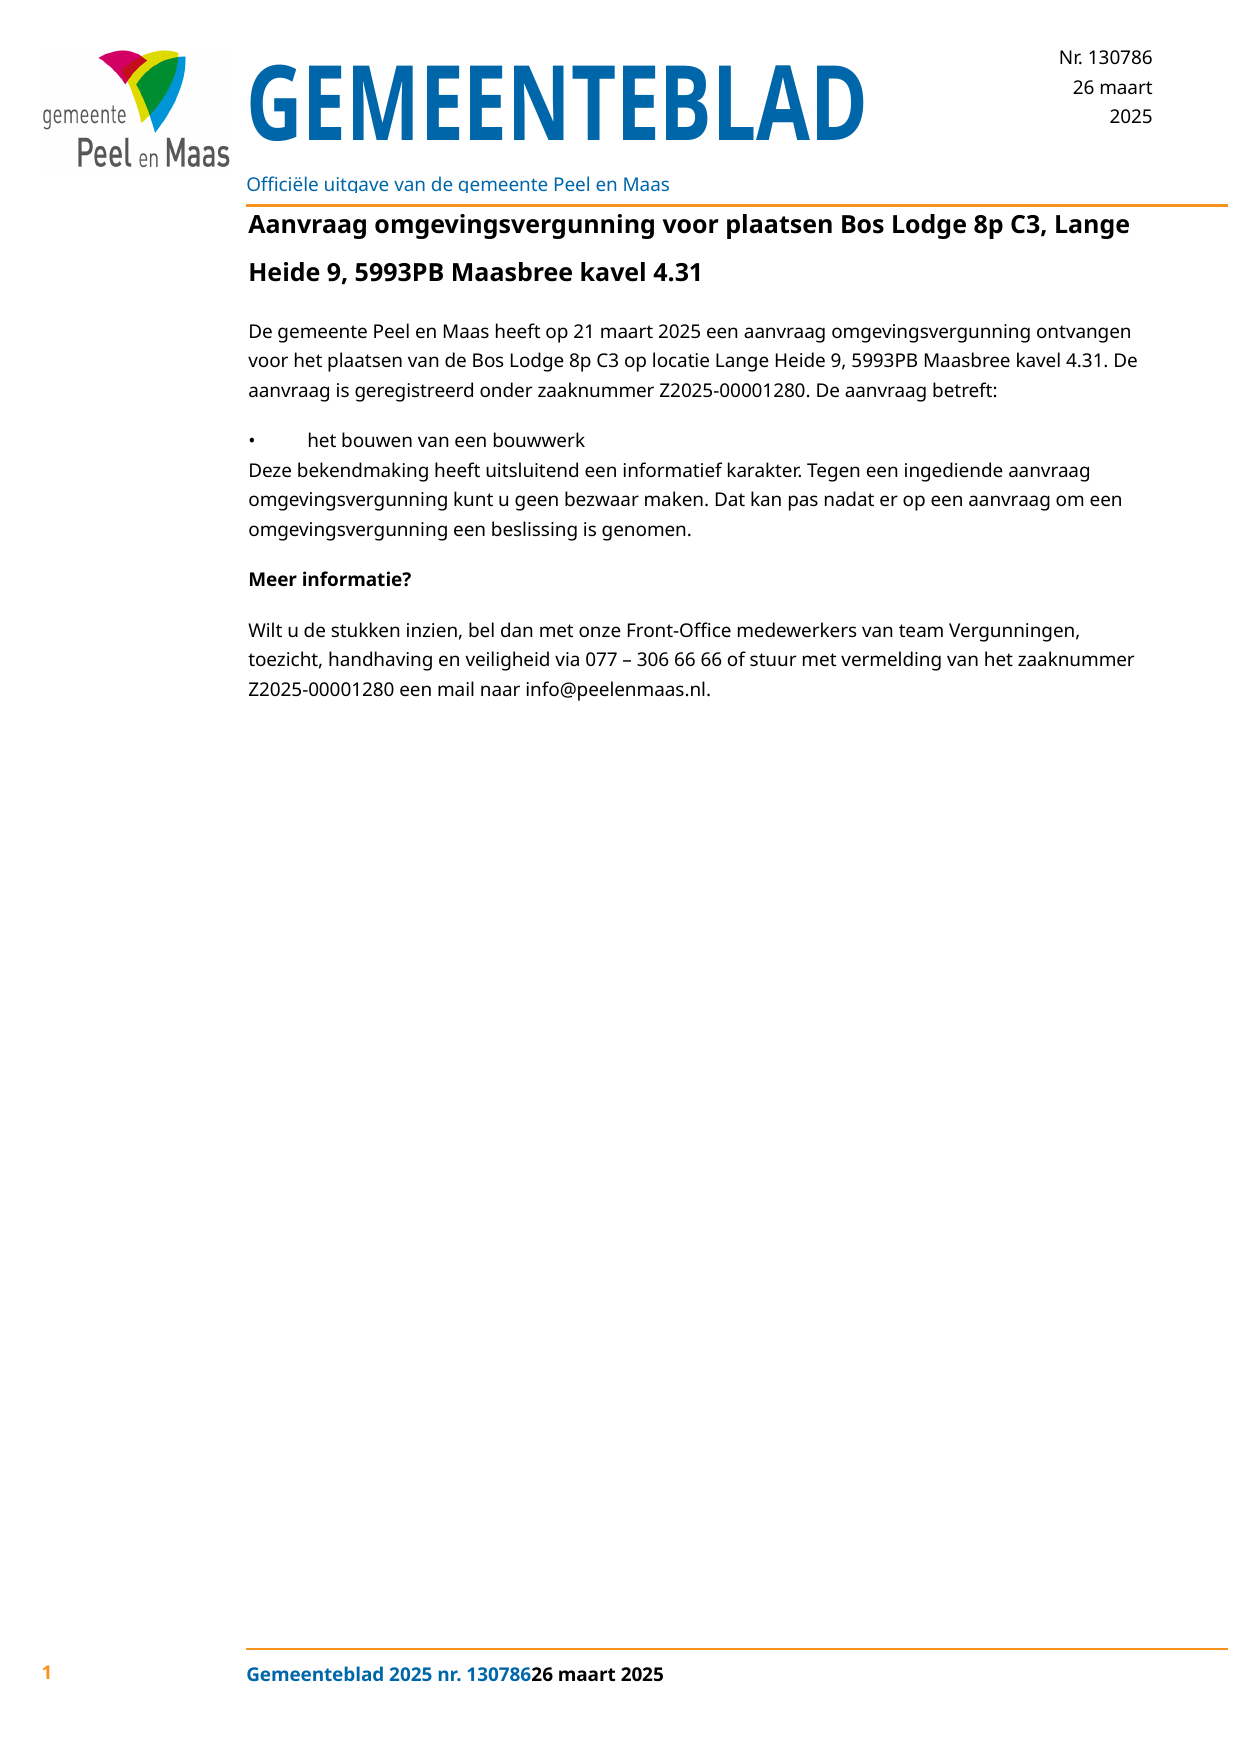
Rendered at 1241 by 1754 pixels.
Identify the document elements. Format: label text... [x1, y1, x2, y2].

picture [41, 47, 231, 172]
list het bouwen van een bouwwerk [248, 427, 1152, 453]
text Meer informatie? [248, 567, 1152, 592]
text De gemeente Peel en Maas heeft op 21 maart 2025 een aanvraag omgevingsvergunning ontvangen voor het plaatsen van de Bos Lodge 8p C3 op locatie Lange Heide 9, 5993PB Maasbree kavel 4.31. De aanvraag is geregistreerd onder zaaknummer Z2025-00001280. De aanvraag betreft: [248, 318, 1152, 403]
text Aanvraag omgevingsvergunning voor plaatsen Bos Lodge 8p C3, Lange Heide 9, 5993PB Maasbree kavel 4.31 [248, 207, 1152, 288]
text Wilt u de stukken inzien, bel dan met onze Front-Office medewerkers van team Vergunningen, toezicht, handhaving en veiligheid via 077 – 306 66 66 of stuur met vermelding van het zaaknummer Z2025-00001280 een mail naar info@peelenmaas.nl. [248, 617, 1152, 702]
text Deze bekendmaking heeft uitsluitend een informatief karakter. Tegen een ingediende aanvraag omgevingsvergunning kunt u geen bezwaar maken. Dat kan pas nadat er op een aanvraag om een omgevingsvergunning een beslissing is genomen. [248, 457, 1152, 542]
